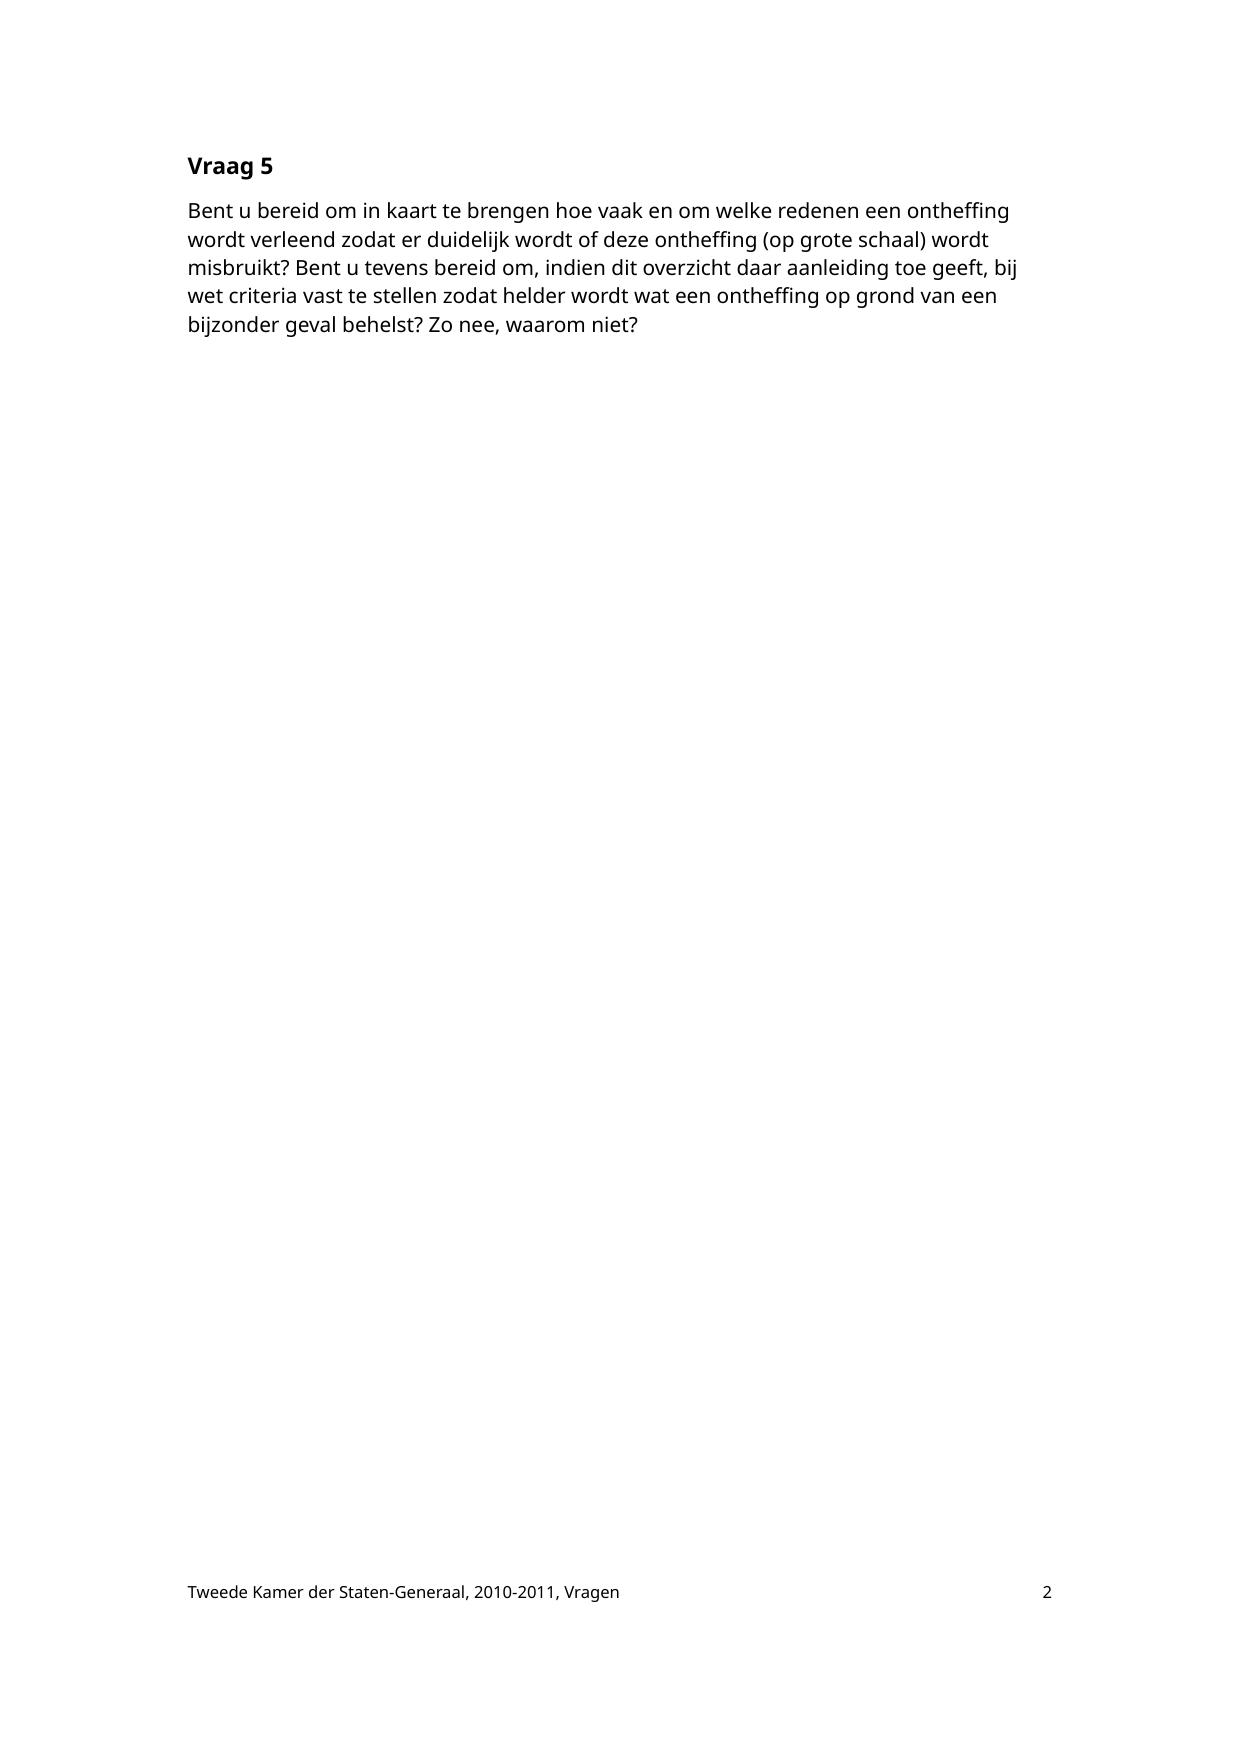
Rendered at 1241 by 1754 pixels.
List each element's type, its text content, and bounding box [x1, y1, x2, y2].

subtitle Vraag 5 [187, 150, 1053, 181]
text Bent u bereid om in kaart te brengen hoe vaak en om welke redenen een ontheffing wordt verleend zodat er duidelijk wordt of deze ontheffing (op grote schaal) wordt misbruikt? Bent u tevens bereid om, indien dit overzicht daar aanleiding toe geeft, bij wet criteria vast te stellen zodat helder wordt wat een ontheffing op grond van een bijzonder geval behelst? Zo nee, waarom niet? [187, 196, 1053, 338]
